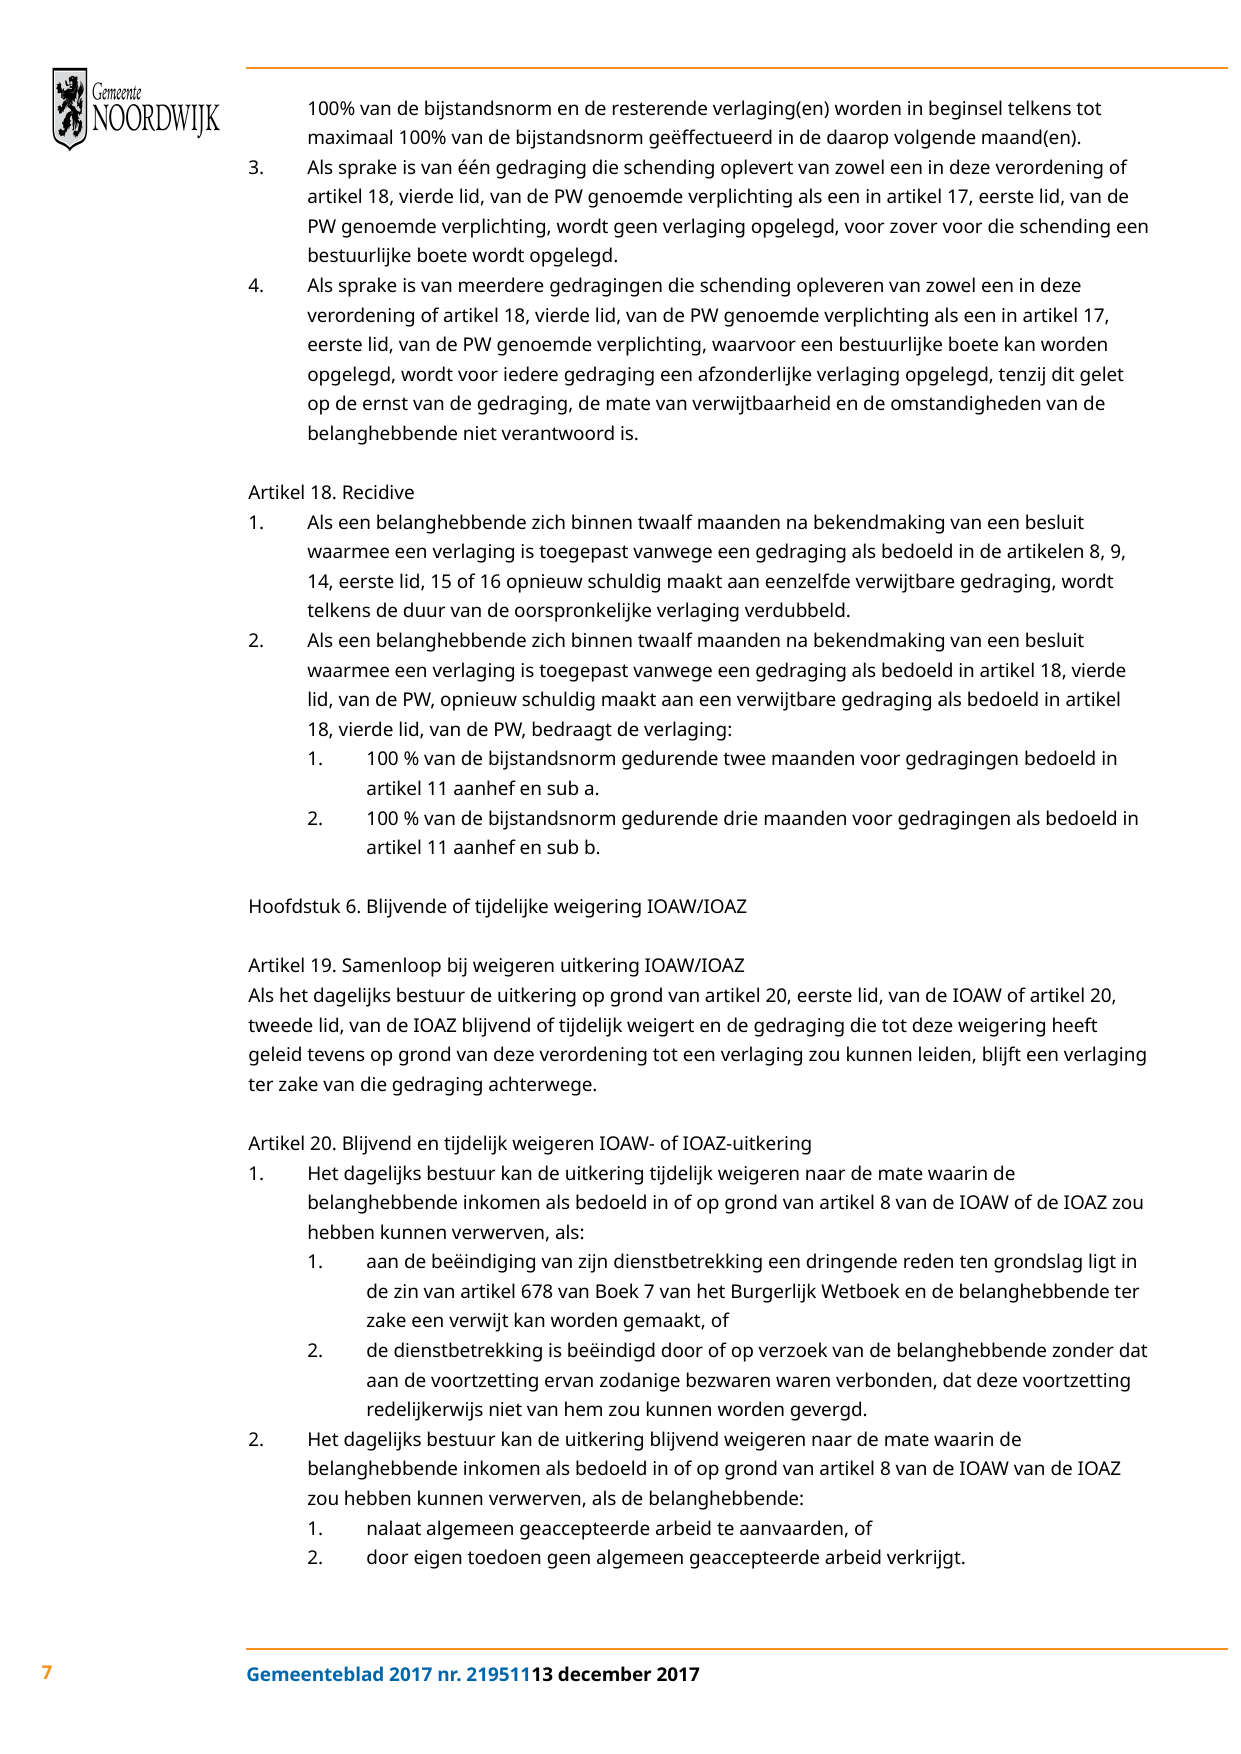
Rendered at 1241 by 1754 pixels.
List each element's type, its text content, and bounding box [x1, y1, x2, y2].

text Hoofdstuk 6. Blijvende of tijdelijke weigering IOAW/IOAZ [248, 893, 1152, 919]
picture [41, 47, 231, 172]
list nalaat algemeen geaccepteerde arbeid te aanvaarden, of [307, 1515, 1152, 1541]
list Als sprake is van één gedraging die schending oplevert van zowel een in deze verordening of artikel 18, vierde lid, van de PW genoemde verplichting als een in artikel 17, eerste lid, van de PW genoemde verplichting, wordt geen verlaging opgelegd, voor zover voor die schending een bestuurlijke boete wordt opgelegd. [248, 154, 1152, 268]
list door eigen toedoen geen algemeen geaccepteerde arbeid verkrijgt. [307, 1544, 1152, 1570]
text Als het dagelijks bestuur de uitkering op grond van artikel 20, eerste lid, van de IOAW of artikel 20, tweede lid, van de IOAZ blijvend of tijdelijk weigert en de gedraging die tot deze weigering heeft geleid tevens op grond van deze verordening tot een verlaging zou kunnen leiden, blijft een verlaging ter zake van die gedraging achterwege. [248, 982, 1152, 1097]
list 100 % van de bijstandsnorm gedurende drie maanden voor gedragingen als bedoeld in artikel 11 aanhef en sub b. [307, 805, 1152, 860]
list aan de beëindiging van zijn dienstbetrekking een dringende reden ten grondslag ligt in de zin van artikel 678 van Boek 7 van het Burgerlijk Wetboek en de belanghebbende ter zake een verwijt kan worden gemaakt, of [307, 1248, 1152, 1333]
list Als een belanghebbende zich binnen twaalf maanden na bekendmaking van een besluit waarmee een verlaging is toegepast vanwege een gedraging als bedoeld in artikel 18, vierde lid, van de PW, opnieuw schuldig maakt aan een verwijtbare gedraging als bedoeld in artikel 18, vierde lid, van de PW, bedraagt de verlaging: [248, 627, 1152, 742]
list Als sprake is van meerdere gedragingen die schending opleveren van zowel een in deze verordening of artikel 18, vierde lid, van de PW genoemde verplichting als een in artikel 17, eerste lid, van de PW genoemde verplichting, waarvoor een bestuurlijke boete kan worden opgelegd, wordt voor iedere gedraging een afzonderlijke verlaging opgelegd, tenzij dit gelet op de ernst van de gedraging, de mate van verwijtbaarheid en de omstandigheden van de belanghebbende niet verantwoord is. [248, 272, 1152, 446]
list Als een belanghebbende zich binnen twaalf maanden na bekendmaking van een besluit waarmee een verlaging is toegepast vanwege een gedraging als bedoeld in de artikelen 8, 9, 14, eerste lid, 15 of 16 opnieuw schuldig maakt aan eenzelfde verwijtbare gedraging, wordt telkens de duur van de oorspronkelijke verlaging verdubbeld. [248, 509, 1152, 623]
list de dienstbetrekking is beëindigd door of op verzoek van de belanghebbende zonder dat aan de voortzetting ervan zodanige bezwaren waren verbonden, dat deze voortzetting redelijkerwijs niet van hem zou kunnen worden gevergd. [307, 1337, 1152, 1422]
list 100 % van de bijstandsnorm gedurende twee maanden voor gedragingen bedoeld in artikel 11 aanhef en sub a. [307, 746, 1152, 801]
list Het dagelijks bestuur kan de uitkering tijdelijk weigeren naar de mate waarin de belanghebbende inkomen als bedoeld in of op grond van artikel 8 van de IOAW of de IOAZ zou hebben kunnen verwerven, als: [248, 1160, 1152, 1245]
text Artikel 20. Blijvend en tijdelijk weigeren IOAW- of IOAZ-uitkering [248, 1130, 1152, 1156]
text Artikel 18. Recidive [248, 479, 1152, 505]
list 100% van de bijstandsnorm en de resterende verlaging(en) worden in beginsel telkens tot maximaal 100% van de bijstandsnorm geëffectueerd in de daarop volgende maand(en). [248, 95, 1152, 150]
list Het dagelijks bestuur kan de uitkering blijvend weigeren naar de mate waarin de belanghebbende inkomen als bedoeld in of op grond van artikel 8 van de IOAW van de IOAZ zou hebben kunnen verwerven, als de belanghebbende: [248, 1426, 1152, 1511]
text Artikel 19. Samenloop bij weigeren uitkering IOAW/IOAZ [248, 953, 1152, 978]
